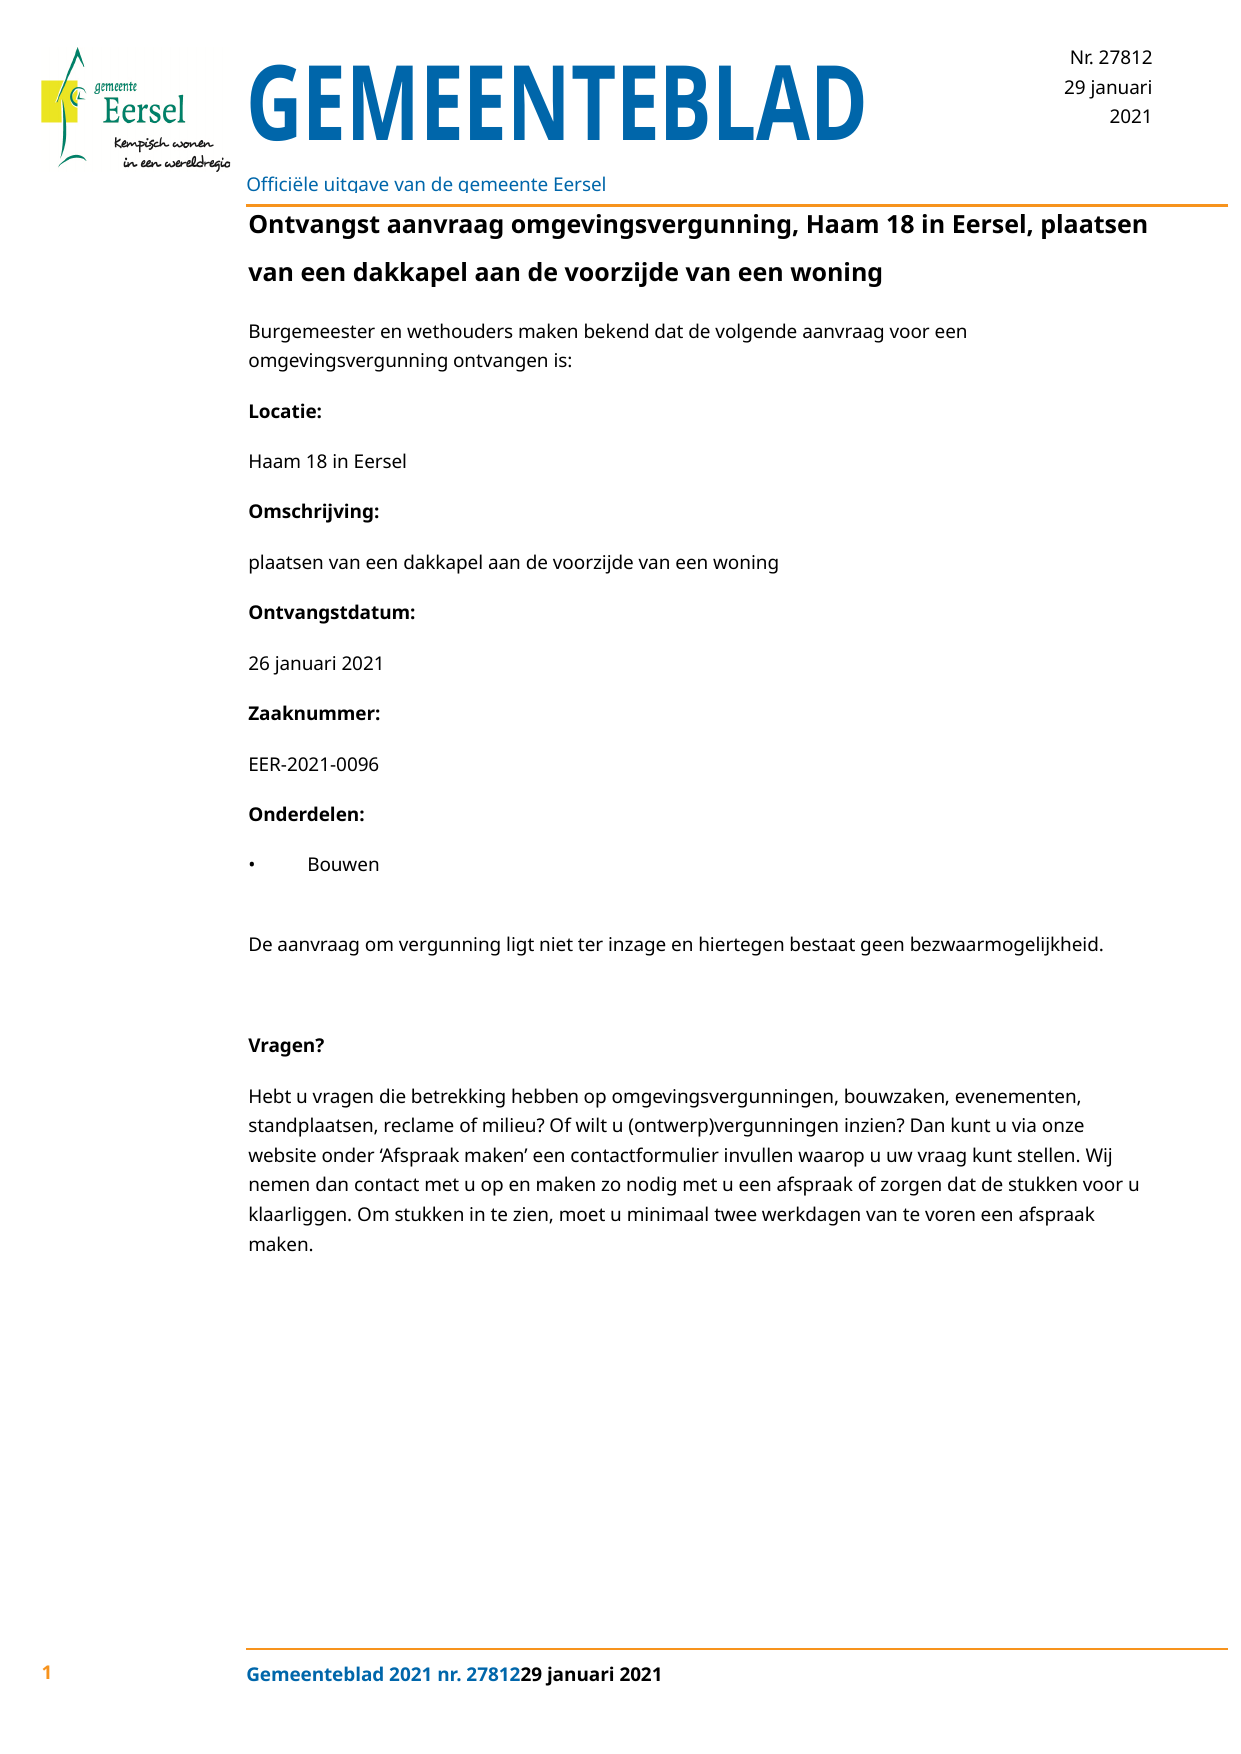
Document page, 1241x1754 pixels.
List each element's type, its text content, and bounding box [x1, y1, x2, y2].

text Ontvangstdatum: [248, 599, 1152, 625]
text Omschrijving: [248, 499, 1152, 524]
text Vragen? [248, 1032, 1152, 1058]
text EER-2021-0096 [248, 751, 1152, 777]
text 26 januari 2021 [248, 650, 1152, 676]
text Haam 18 in Eersel [248, 448, 1152, 474]
text Locatie: [248, 398, 1152, 424]
text plaatsen van een dakkapel aan de voorzijde van een woning [248, 549, 1152, 575]
text Ontvangst aanvraag omgevingsvergunning, Haam 18 in Eersel, plaatsen van een dakkapel aan de voorzijde van een woning [248, 207, 1152, 288]
text De aanvraag om vergunning ligt niet ter inzage en hiertegen bestaat geen bezwaarmogelijkheid. [248, 932, 1152, 957]
text Burgemeester en wethouders maken bekend dat de volgende aanvraag voor een omgevingsvergunning ontvangen is: [248, 318, 1152, 373]
text Hebt u vragen die betrekking hebben op omgevingsvergunningen, bouwzaken, evenementen, standplaatsen, reclame of milieu? Of wilt u (ontwerp)vergunningen inzien? Dan kunt u via onze website onder ‘Afspraak maken’ een contactformulier invullen waarop u uw vraag kunt stellen. Wij nemen dan contact met u op en maken zo nodig met u een afspraak of zorgen dat de stukken voor u klaarliggen. Om stukken in te zien, moet u minimaal twee werkdagen van te voren een afspraak maken. [248, 1083, 1152, 1257]
text Onderdelen: [248, 801, 1152, 827]
text Zaaknummer: [248, 700, 1152, 726]
picture [41, 47, 231, 172]
list Bouwen [248, 852, 1152, 877]
